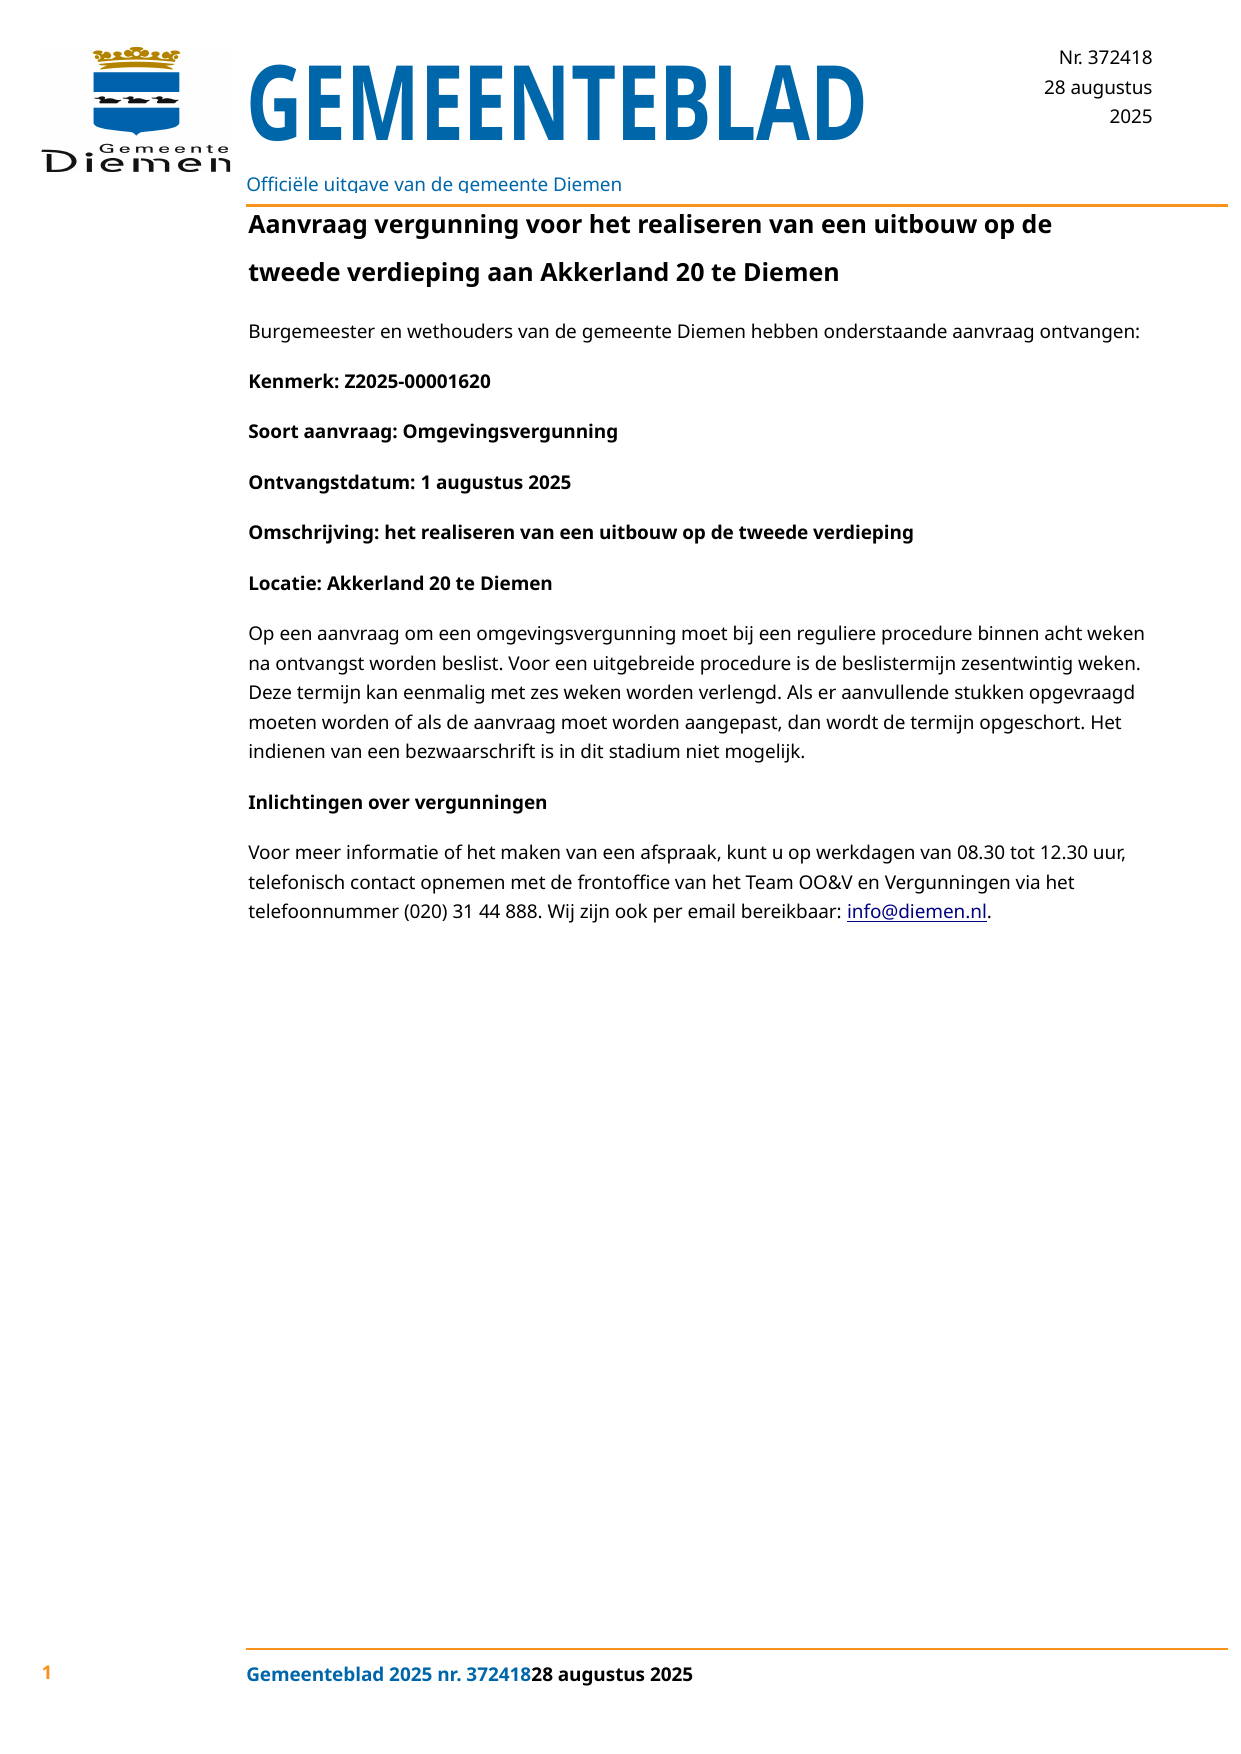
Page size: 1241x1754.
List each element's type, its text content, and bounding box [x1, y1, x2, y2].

text Ontvangstdatum: 1 augustus 2025 [248, 469, 1152, 495]
text Burgemeester en wethouders van de gemeente Diemen hebben onderstaande aanvraag ontvangen: [248, 318, 1152, 344]
text Soort aanvraag: Omgevingsvergunning [248, 419, 1152, 444]
text Op een aanvraag om een omgevingsvergunning moet bij een reguliere procedure binnen acht weken na ontvangst worden beslist. Voor een uitgebreide procedure is de beslistermijn zesentwintig weken. Deze termijn kan eenmalig met zes weken worden verlengd. Als er aanvullende stukken opgevraagd moeten worden of als de aanvraag moet worden aangepast, dan wordt de termijn opgeschort. Het indienen van een bezwaarschrift is in dit stadium niet mogelijk. [248, 620, 1152, 764]
text Inlichtingen over vergunningen [248, 789, 1152, 815]
text Locatie: Akkerland 20 te Diemen [248, 570, 1152, 596]
text Omschrijving: het realiseren van een uitbouw op de tweede verdieping [248, 519, 1152, 545]
picture [41, 47, 231, 172]
text Voor meer informatie of het maken van een afspraak, kunt u op werkdagen van 08.30 tot 12.30 uur, telefonisch contact opnemen met de frontoffice van het Team OO&V en Vergunningen via het telefoonnummer (020) 31 44 888. Wij zijn ook per email bereikbaar: info@diemen.nl. [248, 839, 1152, 924]
text Aanvraag vergunning voor het realiseren van een uitbouw op de tweede verdieping aan Akkerland 20 te Diemen [248, 207, 1152, 288]
text Kenmerk: Z2025-00001620 [248, 368, 1152, 394]
